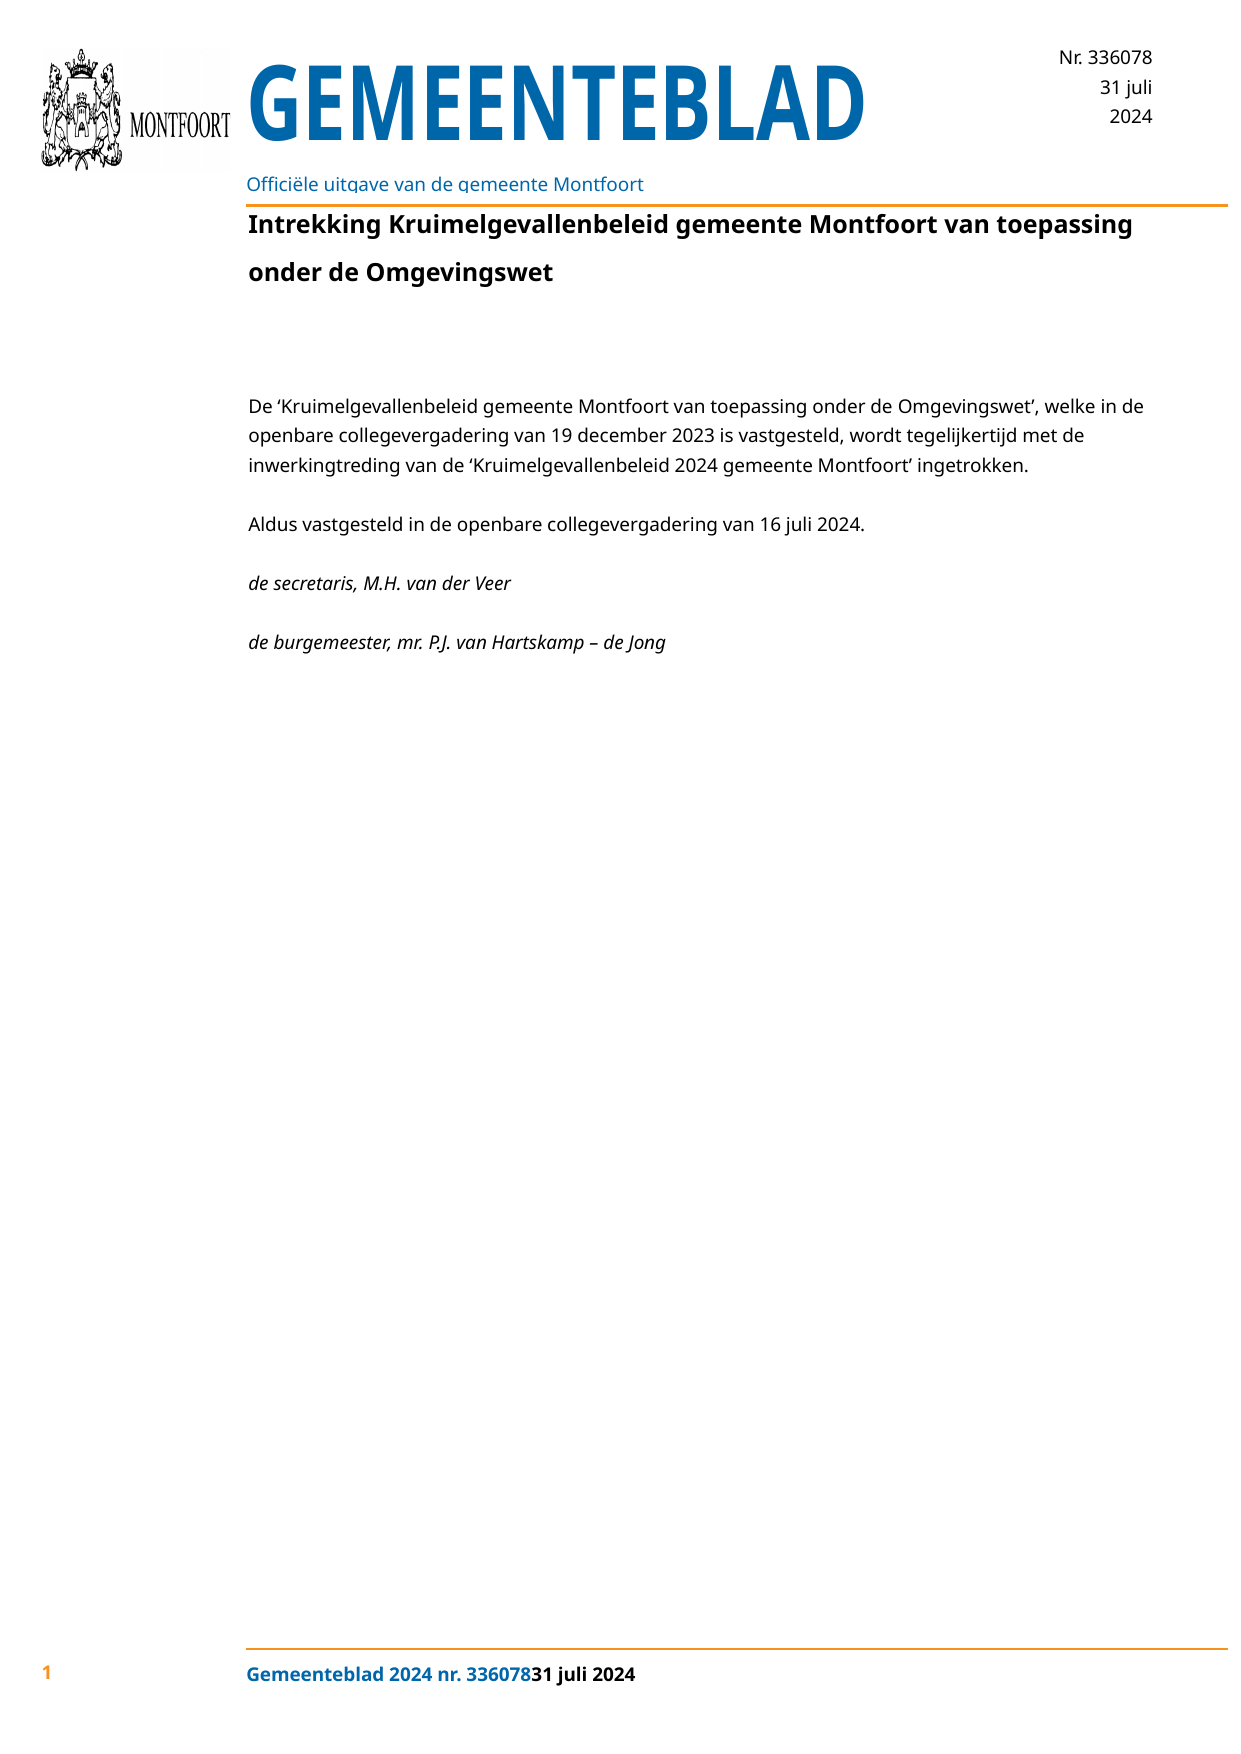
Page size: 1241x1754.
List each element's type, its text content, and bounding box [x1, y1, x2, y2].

text de burgemeester, mr. P.J. van Hartskamp – de Jong [248, 629, 1152, 655]
text De ‘Kruimelgevallenbeleid gemeente Montfoort van toepassing onder de Omgevingswet’, welke in de openbare collegevergadering van 19 december 2023 is vastgesteld, wordt tegelijkertijd met de inwerkingtreding van de ‘Kruimelgevallenbeleid 2024 gemeente Montfoort’ ingetrokken. [248, 393, 1152, 478]
text de secretaris, M.H. van der Veer [248, 570, 1152, 596]
text Intrekking Kruimelgevallenbeleid gemeente Montfoort van toepassing onder de Omgevingswet [248, 207, 1152, 288]
picture [41, 47, 231, 172]
text Aldus vastgesteld in de openbare collegevergadering van 16 juli 2024. [248, 511, 1152, 537]
